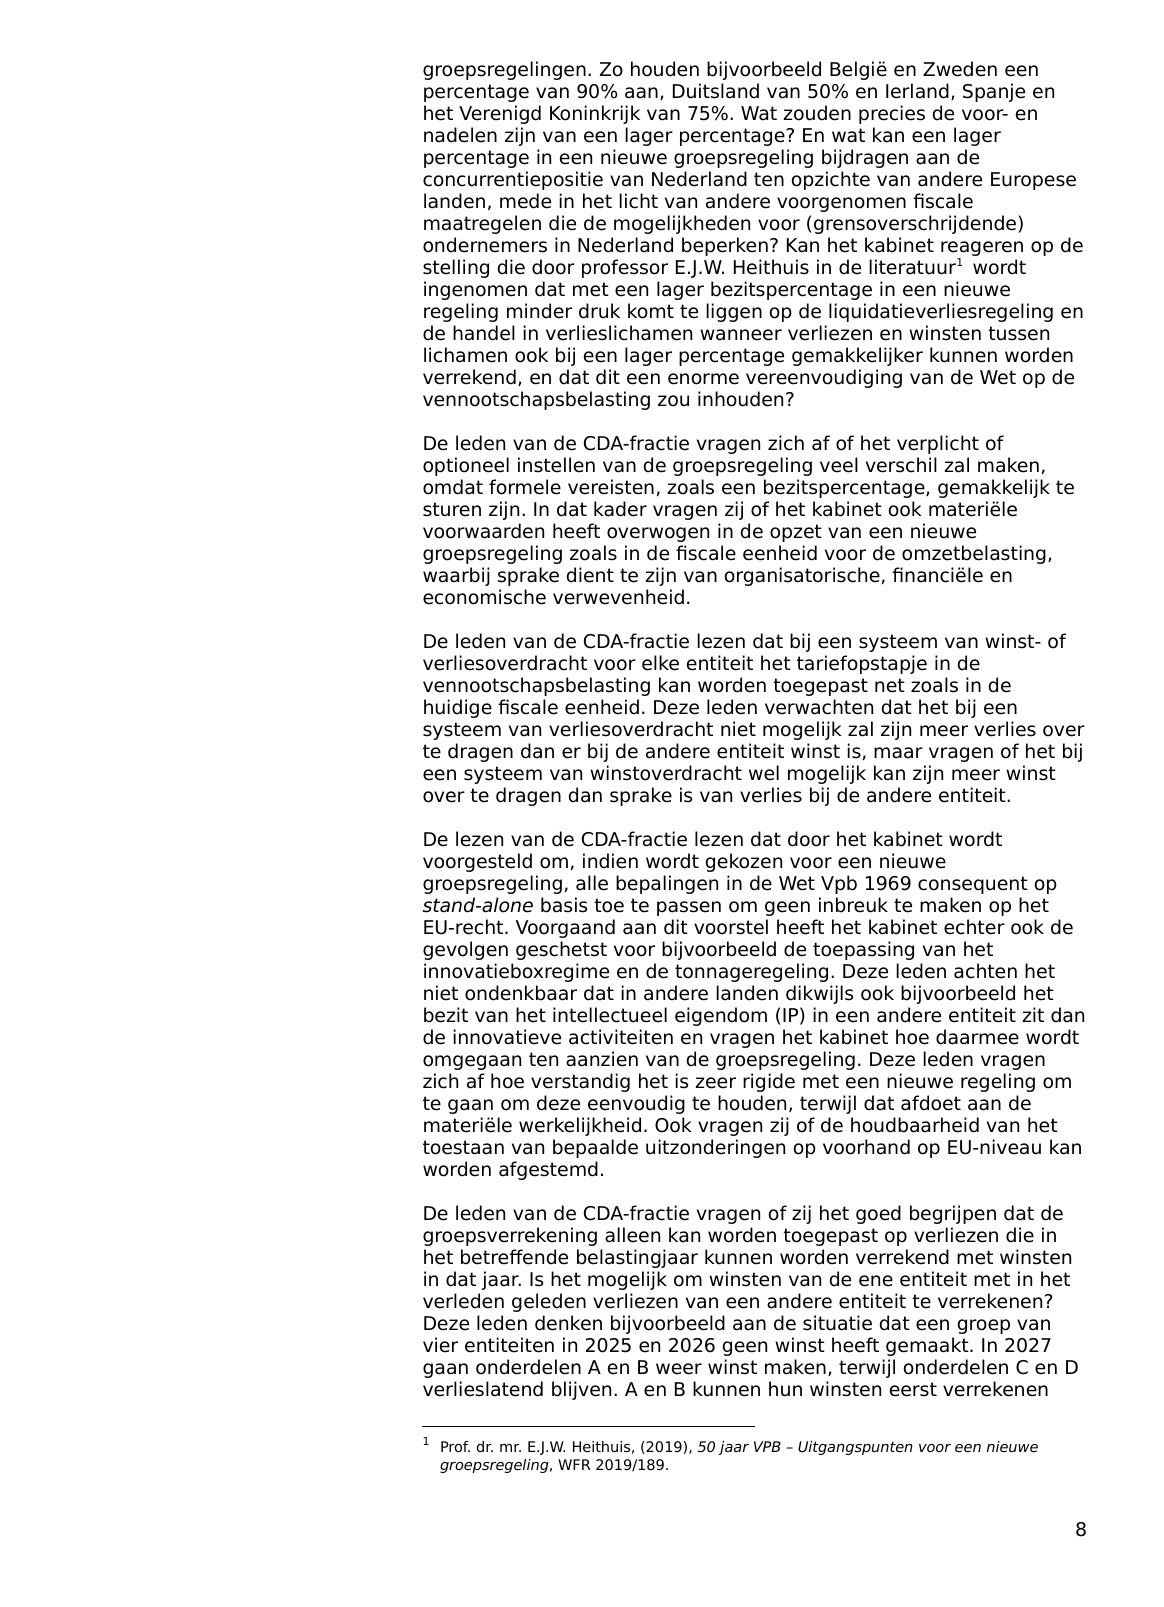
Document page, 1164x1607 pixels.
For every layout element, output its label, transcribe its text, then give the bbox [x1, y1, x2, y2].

text Prof. dr. mr. E.J.W. Heithuis, (2019), 50 jaar VPB – Uitgangspunten voor een nieuwe groepsregeling, WFR 2019/189. [422, 1435, 1087, 1474]
text groepsregelingen. Zo houden bijvoorbeeld België en Zweden een percentage van 90% aan, Duitsland van 50% en Ierland, Spanje en het Verenigd Koninkrijk van 75%. Wat zouden precies de voor- en nadelen zijn van een lager percentage? En wat kan een lager percentage in een nieuwe groepsregeling bijdragen aan de concurrentiepositie van Nederland ten opzichte van andere Europese landen, mede in het licht van andere voorgenomen fiscale maatregelen die de mogelijkheden voor (grensoverschrijdende) ondernemers in Nederland beperken? Kan het kabinet reageren op de stelling die door professor E.J.W. Heithuis in de literatuur wordt ingenomen dat met een lager bezitspercentage in een nieuwe regeling minder druk komt te liggen op de liquidatieverliesregeling en de handel in verlieslichamen wanneer verliezen en winsten tussen lichamen ook bij een lager percentage gemakkelijker kunnen worden verrekend, en dat dit een enorme vereenvoudiging van de Wet op de vennootschapsbelasting zou inhouden? [422, 59, 1087, 411]
text De leden van de CDA-fractie lezen dat bij een systeem van winst- of verliesoverdracht voor elke entiteit het tariefopstapje in de vennootschapsbelasting kan worden toegepast net zoals in de huidige fiscale eenheid. Deze leden verwachten dat het bij een systeem van verliesoverdracht niet mogelijk zal zijn meer verlies over te dragen dan er bij de andere entiteit winst is, maar vragen of het bij een systeem van winstoverdracht wel mogelijk kan zijn meer winst over te dragen dan sprake is van verlies bij de andere entiteit. [422, 631, 1087, 807]
text De lezen van de CDA-fractie lezen dat door het kabinet wordt voorgesteld om, indien wordt gekozen voor een nieuwe groepsregeling, alle bepalingen in de Wet Vpb 1969 consequent op stand-alone basis toe te passen om geen inbreuk te maken op het EU-recht. Voorgaand aan dit voorstel heeft het kabinet echter ook de gevolgen geschetst voor bijvoorbeeld de toepassing van het innovatieboxregime en de tonnageregeling. Deze leden achten het niet ondenkbaar dat in andere landen dikwijls ook bijvoorbeeld het bezit van het intellectueel eigendom (IP) in een andere entiteit zit dan de innovatieve activiteiten en vragen het kabinet hoe daarmee wordt omgegaan ten aanzien van de groepsregeling. Deze leden vragen zich af hoe verstandig het is zeer rigide met een nieuwe regeling om te gaan om deze eenvoudig te houden, terwijl dat afdoet aan de materiële werkelijkheid. Ook vragen zij of de houdbaarheid van het toestaan van bepaalde uitzonderingen op voorhand op EU-niveau kan worden afgestemd. [422, 829, 1087, 1181]
text De leden van de CDA-fractie vragen zich af of het verplicht of optioneel instellen van de groepsregeling veel verschil zal maken, omdat formele vereisten, zoals een bezitspercentage, gemakkelijk te sturen zijn. In dat kader vragen zij of het kabinet ook materiële voorwaarden heeft overwogen in de opzet van een nieuwe groepsregeling zoals in de fiscale eenheid voor de omzetbelasting, waarbij sprake dient te zijn van organisatorische, financiële en economische verwevenheid. [422, 433, 1087, 609]
text De leden van de CDA-fractie vragen of zij het goed begrijpen dat de groepsverrekening alleen kan worden toegepast op verliezen die in het betreffende belastingjaar kunnen worden verrekend met winsten in dat jaar. Is het mogelijk om winsten van de ene entiteit met in het verleden geleden verliezen van een andere entiteit te verrekenen? Deze leden denken bijvoorbeeld aan de situatie dat een groep van vier entiteiten in 2025 en 2026 geen winst heeft gemaakt. In 2027 gaan onderdelen A en B weer winst maken, terwijl onderdelen C en D verlieslatend blijven. A en B kunnen hun winsten eerst verrekenen [422, 1203, 1087, 1401]
